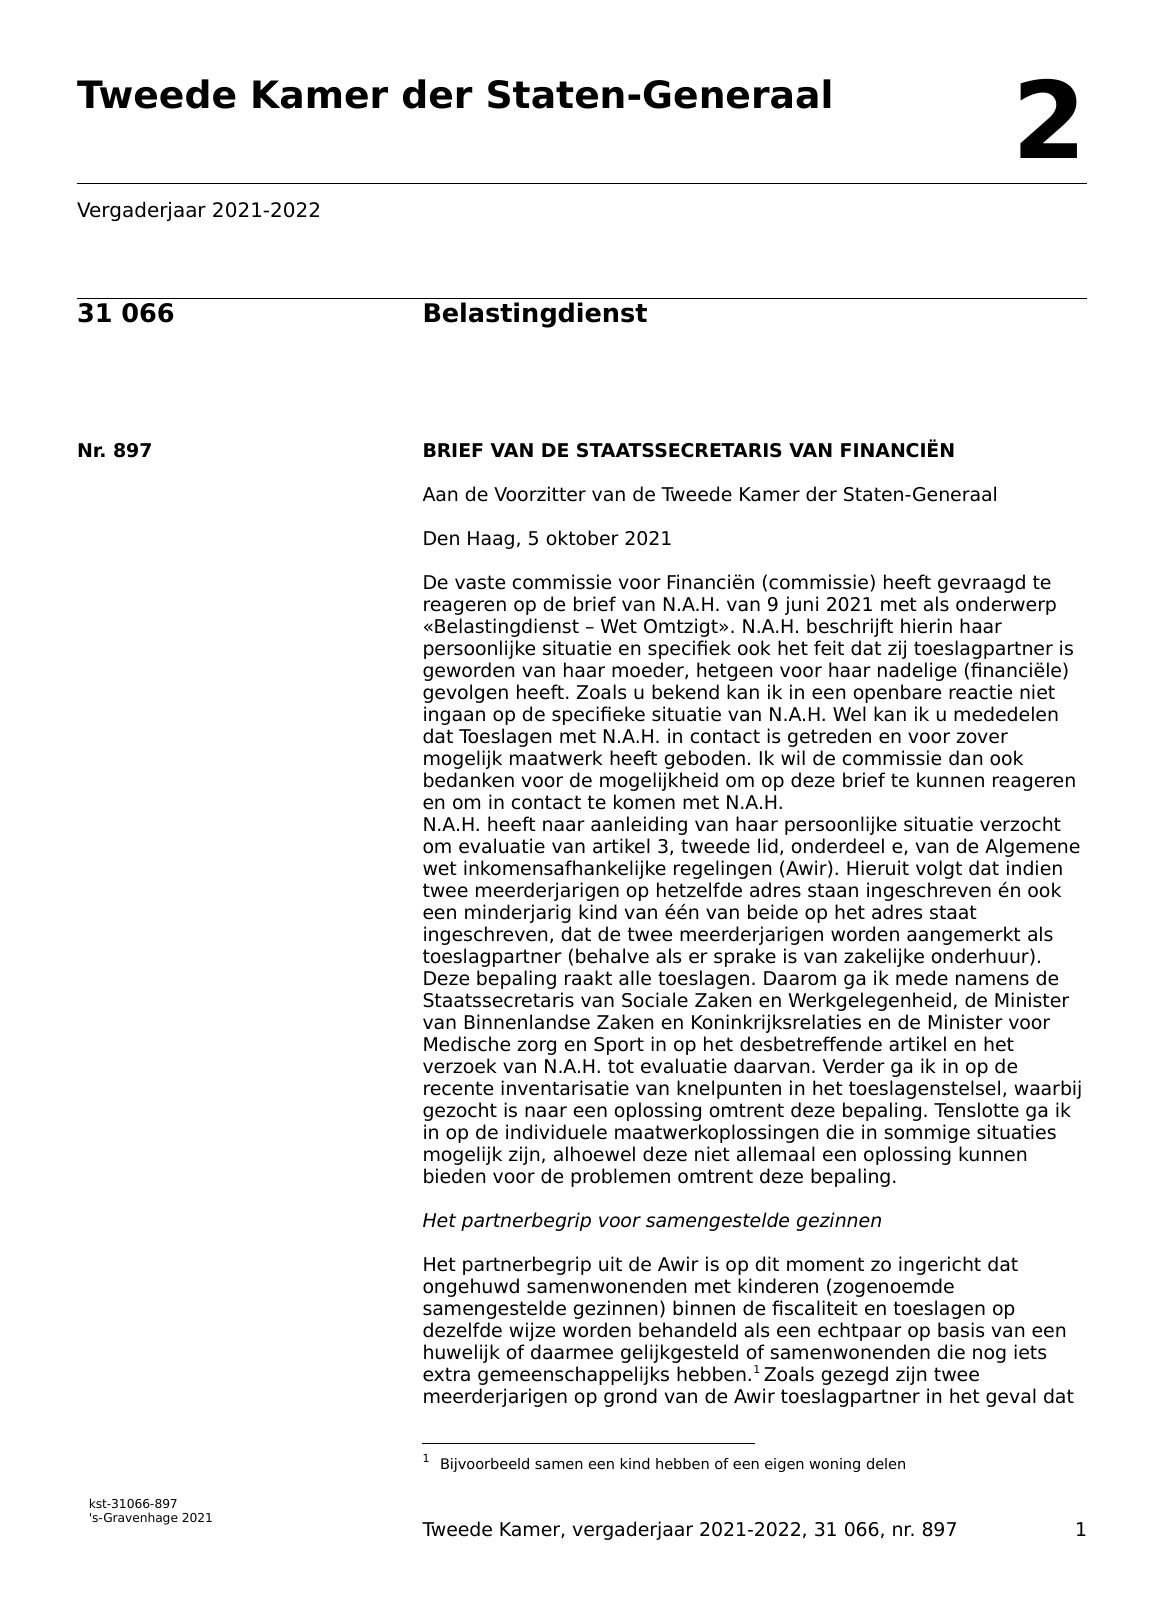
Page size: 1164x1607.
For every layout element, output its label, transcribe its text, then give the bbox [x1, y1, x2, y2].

text Aan de Voorzitter van de Tweede Kamer der Staten-Generaal [422, 484, 1087, 506]
subtitle 31 066 Belastingdienst [77, 299, 1087, 329]
text Bijvoorbeeld samen een kind hebben of een eigen woning delen [422, 1452, 1087, 1474]
text kst-31066-897 [88, 1497, 323, 1511]
table_cell Vergaderjaar 2021-2022 [77, 184, 1087, 298]
subtitle Nr. 897 BRIEF VAN DE STAATSSECRETARIS VAN FINANCIËN [77, 440, 1087, 462]
text 's-Gravenhage 2021 [88, 1511, 323, 1525]
subtitle Het partnerbegrip voor samengestelde gezinnen [422, 1210, 1087, 1232]
table_header 2 [886, 59, 1087, 183]
text N.A.H. heeft naar aanleiding van haar persoonlijke situatie verzocht om evaluatie van artikel 3, tweede lid, onderdeel e, van de Algemene wet inkomensafhankelijke regelingen (Awir). Hieruit volgt dat indien twee meerderjarigen op hetzelfde adres staan ingeschreven én ook een minderjarig kind van één van beide op het adres staat ingeschreven, dat de twee meerderjarigen worden aangemerkt als toeslagpartner (behalve als er sprake is van zakelijke onderhuur). Deze bepaling raakt alle toeslagen. Daarom ga ik mede namens de Staatssecretaris van Sociale Zaken en Werkgelegenheid, de Minister van Binnenlandse Zaken en Koninkrijksrelaties en de Minister voor Medische zorg en Sport in op het desbetreffende artikel en het verzoek van N.A.H. tot evaluatie daarvan. Verder ga ik in op de recente inventarisatie van knelpunten in het toeslagenstelsel, waarbij gezocht is naar een oplossing omtrent deze bepaling. Tenslotte ga ik in op de individuele maatwerkoplossingen die in sommige situaties mogelijk zijn, alhoewel deze niet allemaal een oplossing kunnen bieden voor de problemen omtrent deze bepaling. [422, 814, 1087, 1188]
text De vaste commissie voor Financiën (commissie) heeft gevraagd te reageren op de brief van N.A.H. van 9 juni 2021 met als onderwerp «Belastingdienst – Wet Omtzigt». N.A.H. beschrijft hierin haar persoonlijke situatie en specifiek ook het feit dat zij toeslagpartner is geworden van haar moeder, hetgeen voor haar nadelige (financiële) gevolgen heeft. Zoals u bekend kan ik in een openbare reactie niet ingaan op de specifieke situatie van N.A.H. Wel kan ik u mededelen dat Toeslagen met N.A.H. in contact is getreden en voor zover mogelijk maatwerk heeft geboden. Ik wil de commissie dan ook bedanken voor de mogelijkheid om op deze brief te kunnen reageren en om in contact te komen met N.A.H. [422, 572, 1087, 814]
text Het partnerbegrip uit de Awir is op dit moment zo ingericht dat ongehuwd samenwonenden met kinderen (zogenoemde samengestelde gezinnen) binnen de fiscaliteit en toeslagen op dezelfde wijze worden behandeld als een echtpaar op basis van een huwelijk of daarmee gelijkgesteld of samenwonenden die nog iets extra gemeenschappelijks hebben.Zoals gezegd zijn twee meerderjarigen op grond van de Awir toeslagpartner in het geval dat [422, 1254, 1087, 1408]
text Den Haag, 5 oktober 2021 [422, 528, 1087, 550]
table_header Tweede Kamer der Staten-Generaal [77, 59, 886, 183]
